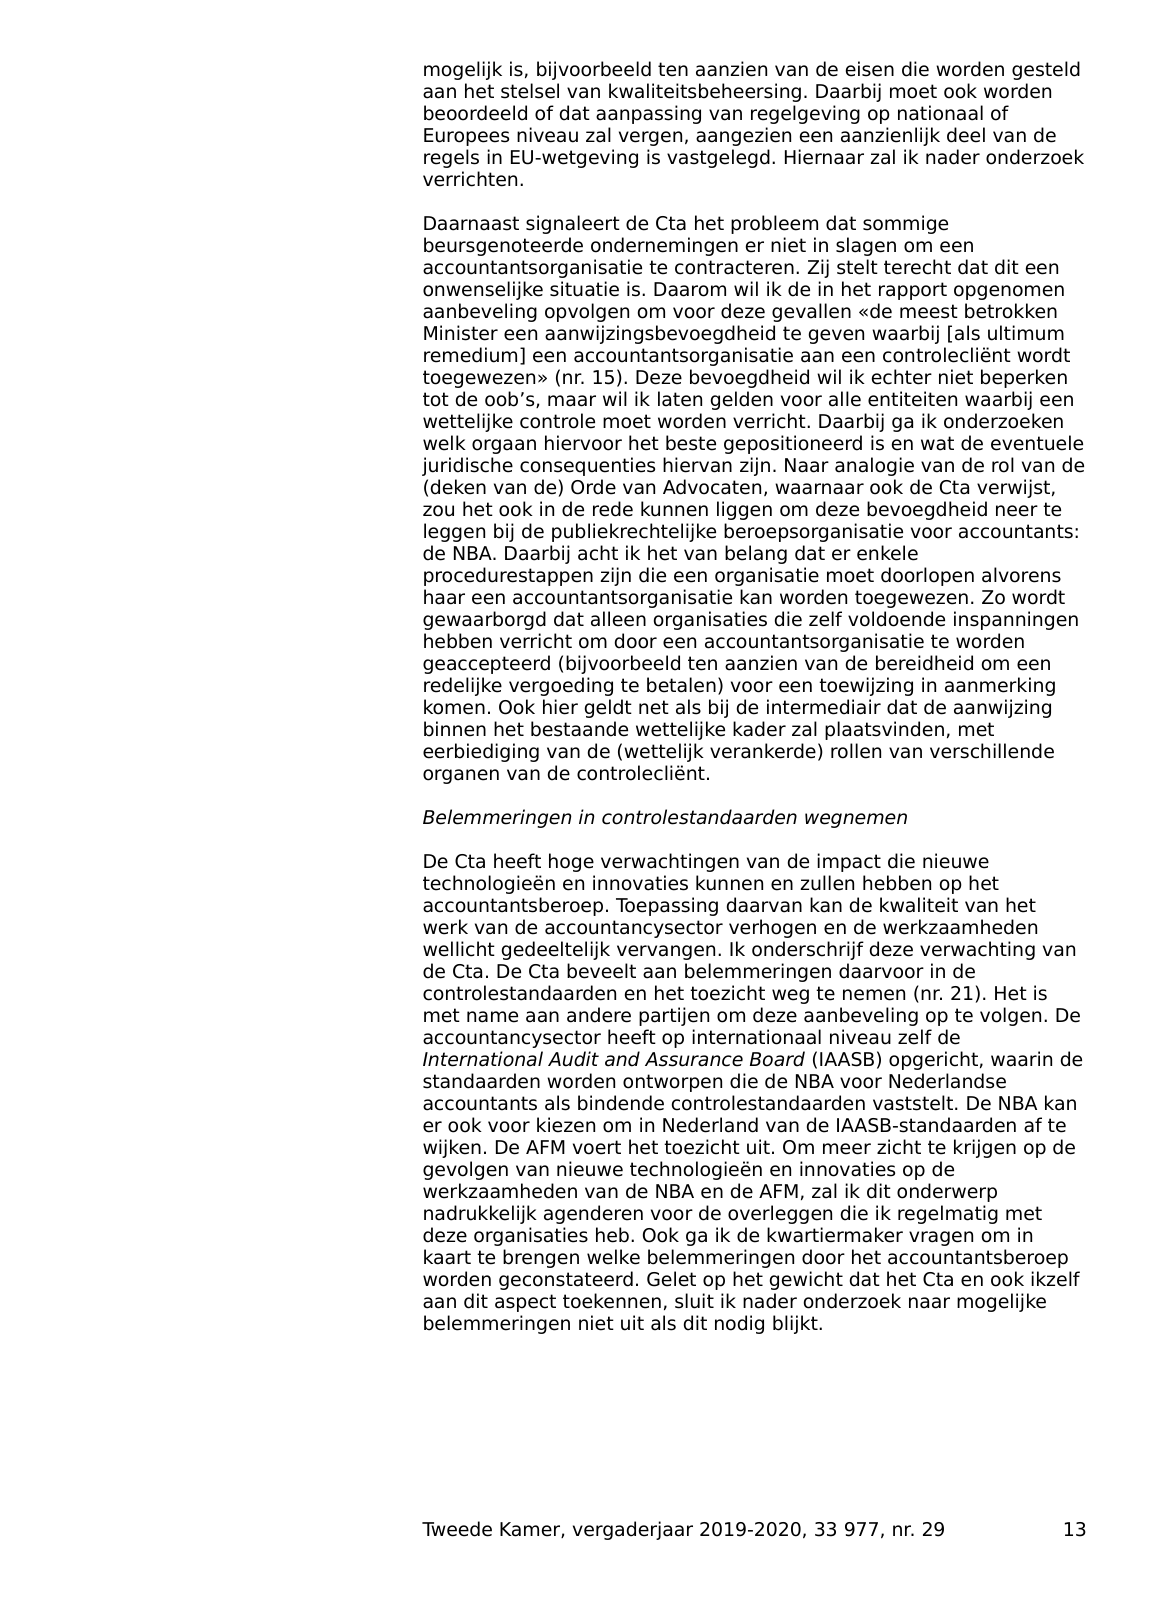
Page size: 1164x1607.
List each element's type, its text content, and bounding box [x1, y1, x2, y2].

text Daarnaast signaleert de Cta het probleem dat sommige beursgenoteerde ondernemingen er niet in slagen om een accountantsorganisatie te contracteren. Zij stelt terecht dat dit een onwenselijke situatie is. Daarom wil ik de in het rapport opgenomen aanbeveling opvolgen om voor deze gevallen «de meest betrokken Minister een aanwijzingsbevoegdheid te geven waarbij [als ultimum remedium] een accountantsorganisatie aan een controlecliënt wordt toegewezen» (nr. 15). Deze bevoegdheid wil ik echter niet beperken tot de oob’s, maar wil ik laten gelden voor alle entiteiten waarbij een wettelijke controle moet worden verricht. Daarbij ga ik onderzoeken welk orgaan hiervoor het beste gepositioneerd is en wat de eventuele juridische consequenties hiervan zijn. Naar analogie van de rol van de (deken van de) Orde van Advocaten, waarnaar ook de Cta verwijst, zou het ook in de rede kunnen liggen om deze bevoegdheid neer te leggen bij de publiekrechtelijke beroepsorganisatie voor accountants: de NBA. Daarbij acht ik het van belang dat er enkele procedurestappen zijn die een organisatie moet doorlopen alvorens haar een accountantsorganisatie kan worden toegewezen. Zo wordt gewaarborgd dat alleen organisaties die zelf voldoende inspanningen hebben verricht om door een accountantsorganisatie te worden geaccepteerd (bijvoorbeeld ten aanzien van de bereidheid om een redelijke vergoeding te betalen) voor een toewijzing in aanmerking komen. Ook hier geldt net als bij de intermediair dat de aanwijzing binnen het bestaande wettelijke kader zal plaatsvinden, met eerbiediging van de (wettelijk verankerde) rollen van verschillende organen van de controlecliënt. [422, 213, 1087, 784]
text De Cta heeft hoge verwachtingen van de impact die nieuwe technologieën en innovaties kunnen en zullen hebben op het accountantsberoep. Toepassing daarvan kan de kwaliteit van het werk van de accountancysector verhogen en de werkzaamheden wellicht gedeeltelijk vervangen. Ik onderschrijf deze verwachting van de Cta. De Cta beveelt aan belemmeringen daarvoor in de controlestandaarden en het toezicht weg te nemen (nr. 21). Het is met name aan andere partijen om deze aanbeveling op te volgen. De accountancysector heeft op internationaal niveau zelf de International Audit and Assurance Board (IAASB) opgericht, waarin de standaarden worden ontworpen die de NBA voor Nederlandse accountants als bindende controlestandaarden vaststelt. De NBA kan er ook voor kiezen om in Nederland van de IAASB-standaarden af te wijken. De AFM voert het toezicht uit. Om meer zicht te krijgen op de gevolgen van nieuwe technologieën en innovaties op de werkzaamheden van de NBA en de AFM, zal ik dit onderwerp nadrukkelijk agenderen voor de overleggen die ik regelmatig met deze organisaties heb. Ook ga ik de kwartiermaker vragen om in kaart te brengen welke belemmeringen door het accountantsberoep worden geconstateerd. Gelet op het gewicht dat het Cta en ook ikzelf aan dit aspect toekennen, sluit ik nader onderzoek naar mogelijke belemmeringen niet uit als dit nodig blijkt. [422, 851, 1087, 1334]
subtitle Belemmeringen in controlestandaarden wegnemen [422, 807, 1087, 829]
text mogelijk is, bijvoorbeeld ten aanzien van de eisen die worden gesteld aan het stelsel van kwaliteitsbeheersing. Daarbij moet ook worden beoordeeld of dat aanpassing van regelgeving op nationaal of Europees niveau zal vergen, aangezien een aanzienlijk deel van de regels in EU-wetgeving is vastgelegd. Hiernaar zal ik nader onderzoek verrichten. [422, 59, 1087, 191]
